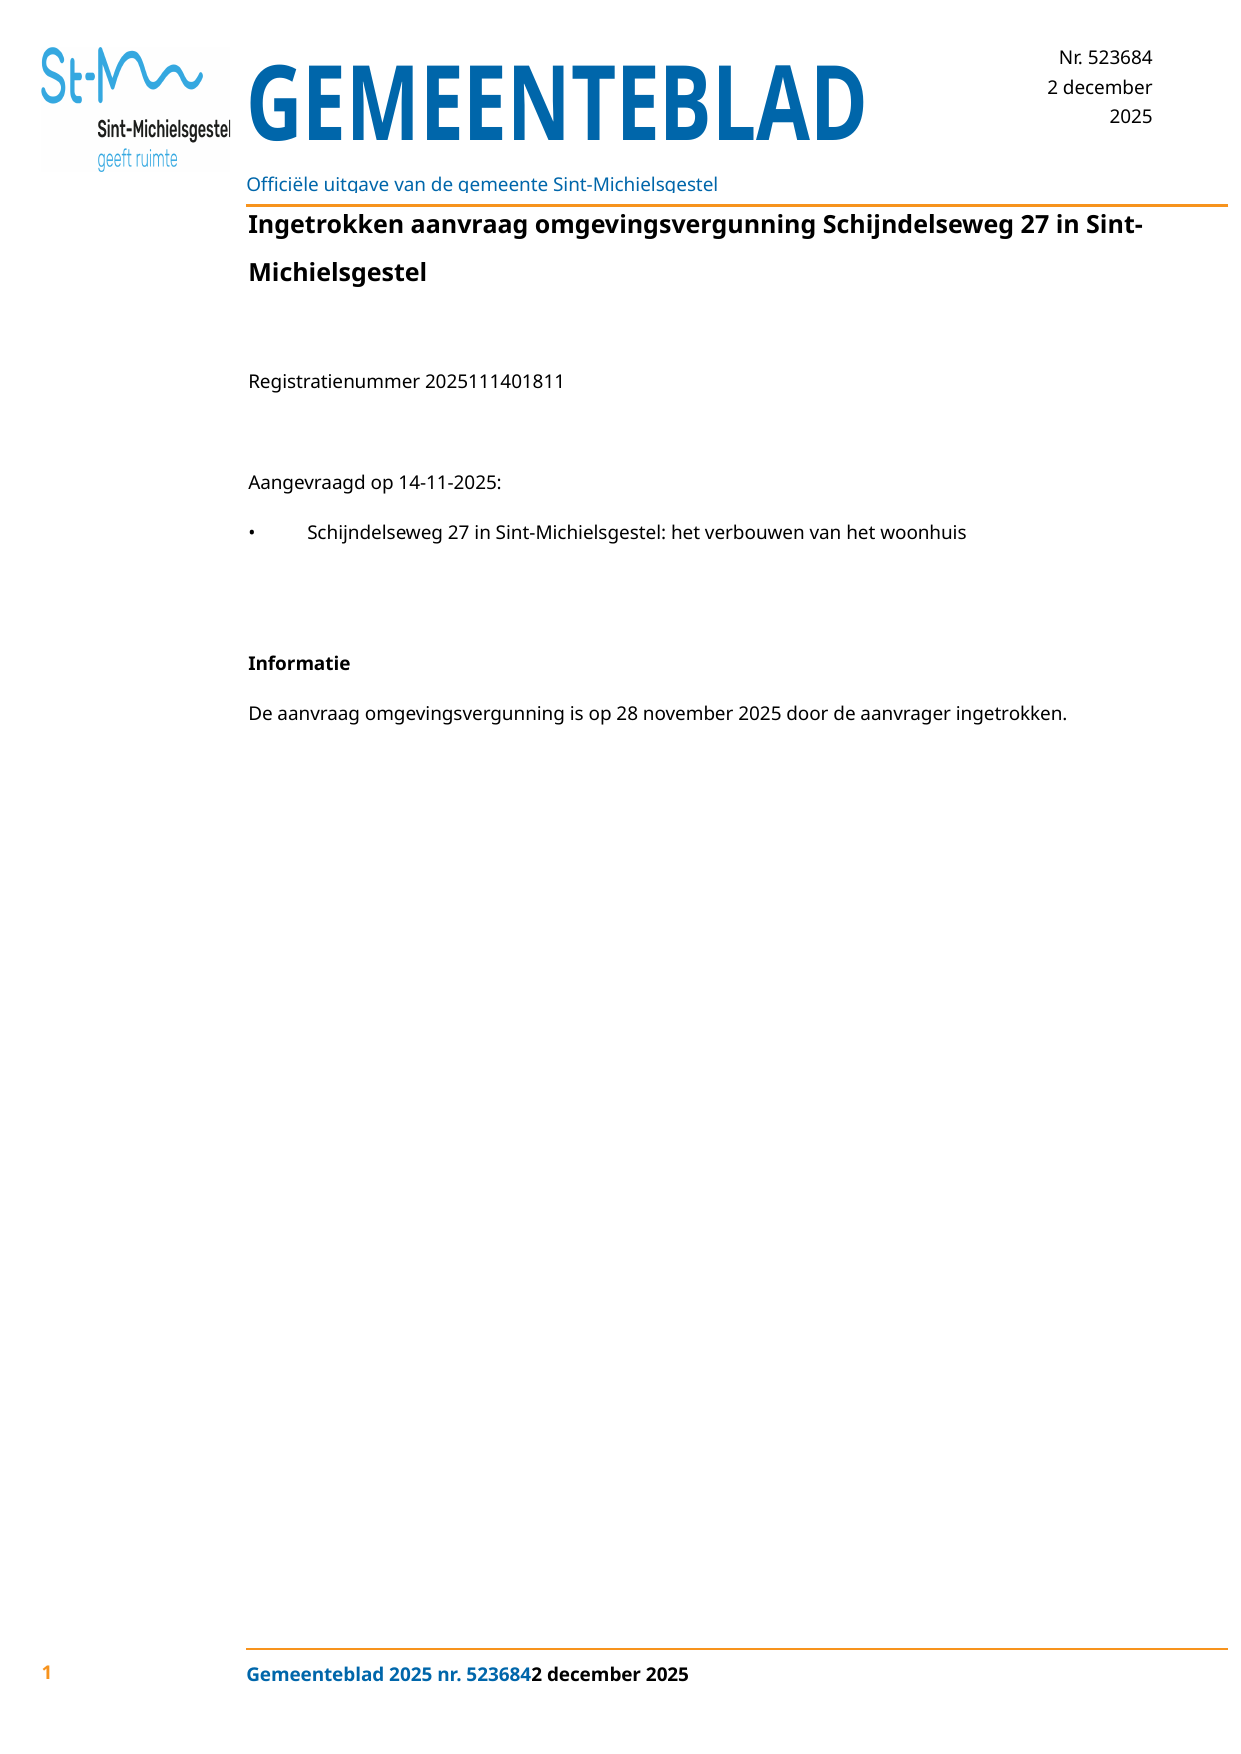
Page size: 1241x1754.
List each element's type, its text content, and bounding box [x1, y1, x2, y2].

list Schijndelseweg 27 in Sint-Michielsgestel: het verbouwen van het woonhuis [248, 519, 1152, 545]
text De aanvraag omgevingsvergunning is op 28 november 2025 door de aanvrager ingetrokken. [248, 700, 1152, 726]
text Ingetrokken aanvraag omgevingsvergunning Schijndelseweg 27 in Sint-Michielsgestel [248, 207, 1152, 288]
text Aangevraagd op 14-11-2025: [248, 469, 1152, 495]
picture [41, 47, 231, 172]
text Registratienummer 2025111401811 [248, 368, 1152, 394]
text Informatie [248, 650, 1152, 676]
